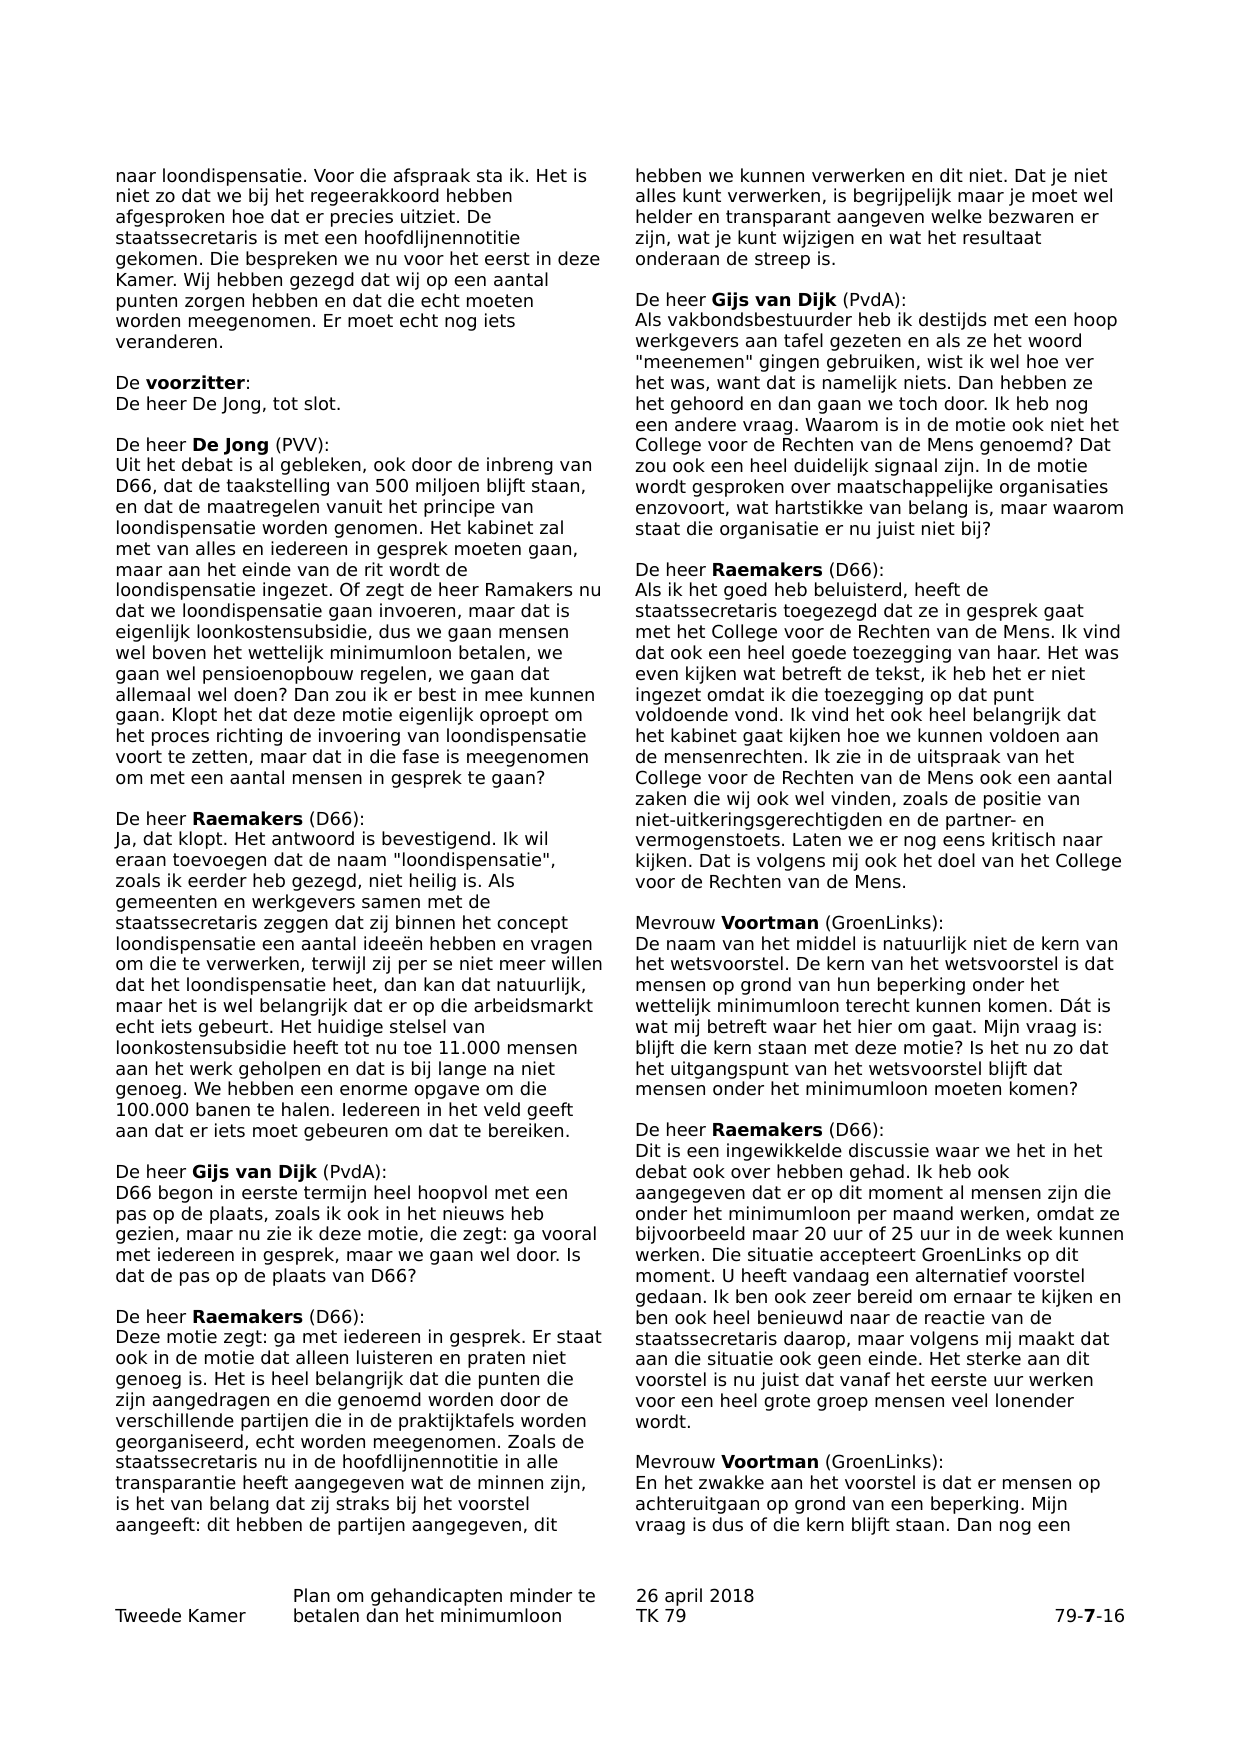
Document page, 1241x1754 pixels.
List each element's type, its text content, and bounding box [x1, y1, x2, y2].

text Ja, dat klopt. Het antwoord is bevestigend. Ik wil eraan toevoegen dat de naam "loondispensatie", zoals ik eerder heb gezegd, niet heilig is. Als gemeenten en werkgevers samen met de staatssecretaris zeggen dat zij binnen het concept loondispensatie een aantal ideeën hebben en vragen om die te verwerken, terwijl zij per se niet meer willen dat het loondispensatie heet, dan kan dat natuurlijk, maar het is wel belangrijk dat er op die arbeidsmarkt echt iets gebeurt. Het huidige stelsel van loonkostensubsidie heeft tot nu toe 11.000 mensen aan het werk geholpen en dat is bij lange na niet genoeg. We hebben een enorme opgave om die 100.000 banen te halen. Iedereen in het veld geeft aan dat er iets moet gebeuren om dat te bereiken. [115, 829, 605, 1142]
text Dit is een ingewikkelde discussie waar we het in het debat ook over hebben gehad. Ik heb ook aangegeven dat er op dit moment al mensen zijn die onder het minimumloon per maand werken, omdat ze bijvoorbeeld maar 20 uur of 25 uur in de week kunnen werken. Die situatie accepteert GroenLinks op dit moment. U heeft vandaag een alternatief voorstel gedaan. Ik ben ook zeer bereid om ernaar te kijken en ben ook heel benieuwd naar de reactie van de staatssecretaris daarop, maar volgens mij maakt dat aan die situatie ook geen einde. Het sterke aan dit voorstel is nu juist dat vanaf het eerste uur werken voor een heel grote groep mensen veel lonender wordt. [635, 1141, 1125, 1432]
text hebben we kunnen verwerken en dit niet. Dat je niet alles kunt verwerken, is begrijpelijk maar je moet wel helder en transparant aangeven welke bezwaren er zijn, wat je kunt wijzigen en wat het resultaat onderaan de streep is. [635, 165, 1125, 269]
text Uit het debat is al gebleken, ook door de inbreng van D66, dat de taakstelling van 500 miljoen blijft staan, en dat de maatregelen vanuit het principe van loondispensatie worden genomen. Het kabinet zal met van alles en iedereen in gesprek moeten gaan, maar aan het einde van de rit wordt de loondispensatie ingezet. Of zegt de heer Ramakers nu dat we loondispensatie gaan invoeren, maar dat is eigenlijk loonkostensubsidie, dus we gaan mensen wel boven het wettelijk minimumloon betalen, we gaan wel pensioenopbouw regelen, we gaan dat allemaal wel doen? Dan zou ik er best in mee kunnen gaan. Klopt het dat deze motie eigenlijk oproept om het proces richting de invoering van loondispensatie voort te zetten, maar dat in die fase is meegenomen om met een aantal mensen in gesprek te gaan? [115, 455, 605, 788]
text De heer De Jong, tot slot. [115, 393, 605, 414]
text Als ik het goed heb beluisterd, heeft de staatssecretaris toegezegd dat ze in gesprek gaat met het College voor de Rechten van de Mens. Ik vind dat ook een heel goede toezegging van haar. Het was even kijken wat betreft de tekst, ik heb het er niet ingezet omdat ik die toezegging op dat punt voldoende vond. Ik vind het ook heel belangrijk dat het kabinet gaat kijken hoe we kunnen voldoen aan de mensenrechten. Ik zie in de uitspraak van het College voor de Rechten van de Mens ook een aantal zaken die wij ook wel vinden, zoals de positie van niet-uitkeringsgerechtigden en de partner- en vermogenstoets. Laten we er nog eens kritisch naar kijken. Dat is volgens mij ook het doel van het College voor de Rechten van de Mens. [635, 580, 1125, 893]
text De heer Raemakers (D66): [115, 1307, 605, 1327]
text Als vakbondsbestuurder heb ik destijds met een hoop werkgevers aan tafel gezeten en als ze het woord "meenemen" gingen gebruiken, wist ik wel hoe ver het was, want dat is namelijk niets. Dan hebben ze het gehoord en dan gaan we toch door. Ik heb nog een andere vraag. Waarom is in de motie ook niet het College voor de Rechten van de Mens genoemd? Dat zou ook een heel duidelijk signaal zijn. In de motie wordt gesproken over maatschappelijke organisaties enzovoort, wat hartstikke van belang is, maar waarom staat die organisatie er nu juist niet bij? [635, 310, 1125, 539]
text De voorzitter: [115, 373, 605, 393]
text naar loondispensatie. Voor die afspraak sta ik. Het is niet zo dat we bij het regeerakkoord hebben afgesproken hoe dat er precies uitziet. De staatssecretaris is met een hoofdlijnennotitie gekomen. Die bespreken we nu voor het eerst in deze Kamer. Wij hebben gezegd dat wij op een aantal punten zorgen hebben en dat die echt moeten worden meegenomen. Er moet echt nog iets veranderen. [115, 165, 605, 353]
text Deze motie zegt: ga met iedereen in gesprek. Er staat ook in de motie dat alleen luisteren en praten niet genoeg is. Het is heel belangrijk dat die punten die zijn aangedragen en die genoemd worden door de verschillende partijen die in de praktijktafels worden georganiseerd, echt worden meegenomen. Zoals de staatssecretaris nu in de hoofdlijnennotitie in alle transparantie heeft aangegeven wat de minnen zijn, is het van belang dat zij straks bij het voorstel aangeeft: dit hebben de partijen aangegeven, dit [115, 1327, 605, 1536]
text Mevrouw Voortman (GroenLinks): [635, 1452, 1125, 1473]
text Mevrouw Voortman (GroenLinks): [635, 913, 1125, 933]
text D66 begon in eerste termijn heel hoopvol met een pas op de plaats, zoals ik ook in het nieuws heb gezien, maar nu zie ik deze motie, die zegt: ga vooral met iedereen in gesprek, maar we gaan wel door. Is dat de pas op de plaats van D66? [115, 1182, 605, 1287]
text De naam van het middel is natuurlijk niet de kern van het wetsvoorstel. De kern van het wetsvoorstel is dat mensen op grond van hun beperking onder het wettelijk minimumloon terecht kunnen komen. Dát is wat mij betreft waar het hier om gaat. Mijn vraag is: blijft die kern staan met deze motie? Is het nu zo dat het uitgangspunt van het wetsvoorstel blijft dat mensen onder het minimumloon moeten komen? [635, 933, 1125, 1100]
text De heer Raemakers (D66): [635, 1120, 1125, 1141]
text De heer Raemakers (D66): [635, 559, 1125, 580]
text De heer De Jong (PVV): [115, 434, 605, 455]
text De heer Gijs van Dijk (PvdA): [115, 1162, 605, 1182]
text De heer Raemakers (D66): [115, 808, 605, 829]
text En het zwakke aan het voorstel is dat er mensen op achteruitgaan op grond van een beperking. Mijn vraag is dus of die kern blijft staan. Dan nog een [635, 1473, 1125, 1536]
text De heer Gijs van Dijk (PvdA): [635, 289, 1125, 310]
